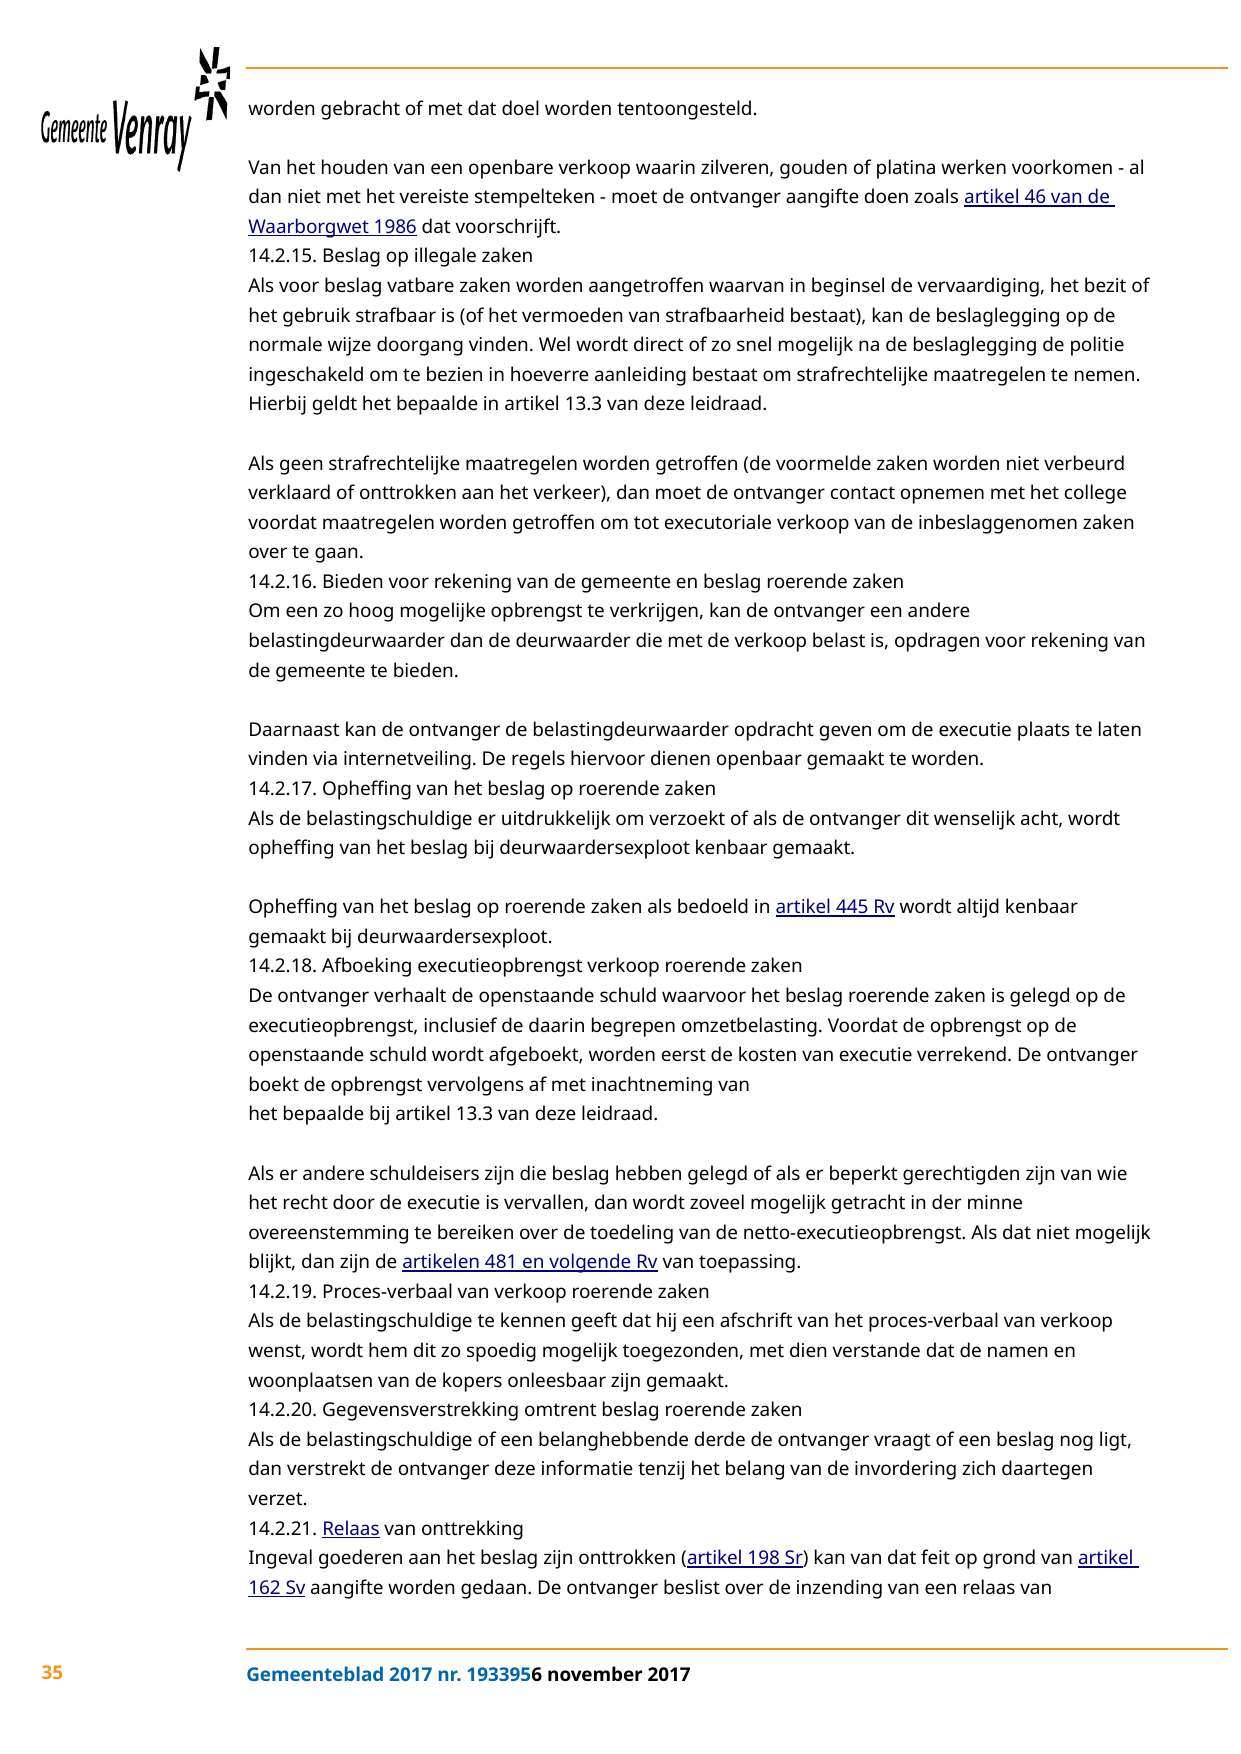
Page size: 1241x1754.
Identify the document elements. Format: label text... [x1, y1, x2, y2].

text 14.2.20. Gegevensverstrekking omtrent beslag roerende zaken [248, 1396, 1152, 1422]
text 14.2.15. Beslag op illegale zaken [248, 243, 1152, 268]
text Als geen strafrechtelijke maatregelen worden getroffen (de voormelde zaken worden niet verbeurd verklaard of onttrokken aan het verkeer), dan moet de ontvanger contact opnemen met het college voordat maatregelen worden getroffen om tot executoriale verkoop van de inbeslaggenomen zaken over te gaan. [248, 450, 1152, 564]
text 14.2.19. Proces-verbaal van verkoop roerende zaken [248, 1278, 1152, 1304]
text worden gebracht of met dat doel worden tentoongesteld. [248, 95, 1152, 121]
text Opheffing van het beslag op roerende zaken als bedoeld in artikel 445 Rv wordt altijd kenbaar gemaakt bij deurwaardersexploot. [248, 893, 1152, 949]
text Daarnaast kan de ontvanger de belastingdeurwaarder opdracht geven om de executie plaats te laten vinden via internetveiling. De regels hiervoor dienen openbaar gemaakt te worden. [248, 716, 1152, 771]
text 14.2.16. Bieden voor rekening van de gemeente en beslag roerende zaken [248, 568, 1152, 594]
text Als voor beslag vatbare zaken worden aangetroffen waarvan in beginsel de vervaardiging, het bezit of het gebruik strafbaar is (of het vermoeden van strafbaarheid bestaat), kan de beslaglegging op de normale wijze doorgang vinden. Wel wordt direct of zo snel mogelijk na de beslaglegging de politie ingeschakeld om te bezien in hoeverre aanleiding bestaat om strafrechtelijke maatregelen te nemen. Hierbij geldt het bepaalde in artikel 13.3 van deze leidraad. [248, 272, 1152, 416]
text Als de belastingschuldige er uitdrukkelijk om verzoekt of als de ontvanger dit wenselijk acht, wordt opheffing van het beslag bij deurwaardersexploot kenbaar gemaakt. [248, 805, 1152, 860]
text 14.2.21. Relaas van onttrekking [248, 1515, 1152, 1541]
picture [41, 47, 231, 172]
text Als de belastingschuldige of een belanghebbende derde de ontvanger vraagt of een beslag nog ligt, dan verstrekt de ontvanger deze informatie tenzij het belang van de invordering zich daartegen verzet. [248, 1426, 1152, 1511]
text Ingeval goederen aan het beslag zijn onttrokken (artikel 198 Sr) kan van dat feit op grond van artikel 162 Sv aangifte worden gedaan. De ontvanger beslist over de inzending van een relaas van [248, 1544, 1152, 1600]
text het bepaalde bij artikel 13.3 van deze leidraad. [248, 1101, 1152, 1126]
text Als er andere schuldeisers zijn die beslag hebben gelegd of als er beperkt gerechtigden zijn van wie het recht door de executie is vervallen, dan wordt zoveel mogelijk getracht in der minne overeenstemming te bereiken over de toedeling van de netto-executieopbrengst. Als dat niet mogelijk blijkt, dan zijn de artikelen 481 en volgende Rv van toepassing. [248, 1160, 1152, 1274]
text 14.2.17. Opheffing van het beslag op roerende zaken [248, 775, 1152, 801]
text Van het houden van een openbare verkoop waarin zilveren, gouden of platina werken voorkomen - al dan niet met het vereiste stempelteken - moet de ontvanger aangifte doen zoals artikel 46 van de Waarborgwet 1986 dat voorschrijft. [248, 154, 1152, 239]
text Als de belastingschuldige te kennen geeft dat hij een afschrift van het proces-verbaal van verkoop wenst, wordt hem dit zo spoedig mogelijk toegezonden, met dien verstande dat de namen en woonplaatsen van de kopers onleesbaar zijn gemaakt. [248, 1308, 1152, 1393]
text 14.2.18. Afboeking executieopbrengst verkoop roerende zaken [248, 953, 1152, 978]
text Om een zo hoog mogelijke opbrengst te verkrijgen, kan de ontvanger een andere belastingdeurwaarder dan de deurwaarder die met de verkoop belast is, opdragen voor rekening van de gemeente te bieden. [248, 598, 1152, 683]
text De ontvanger verhaalt de openstaande schuld waarvoor het beslag roerende zaken is gelegd op de executieopbrengst, inclusief de daarin begrepen omzetbelasting. Voordat de opbrengst op de openstaande schuld wordt afgeboekt, worden eerst de kosten van executie verrekend. De ontvanger boekt de opbrengst vervolgens af met inachtneming van [248, 982, 1152, 1097]
